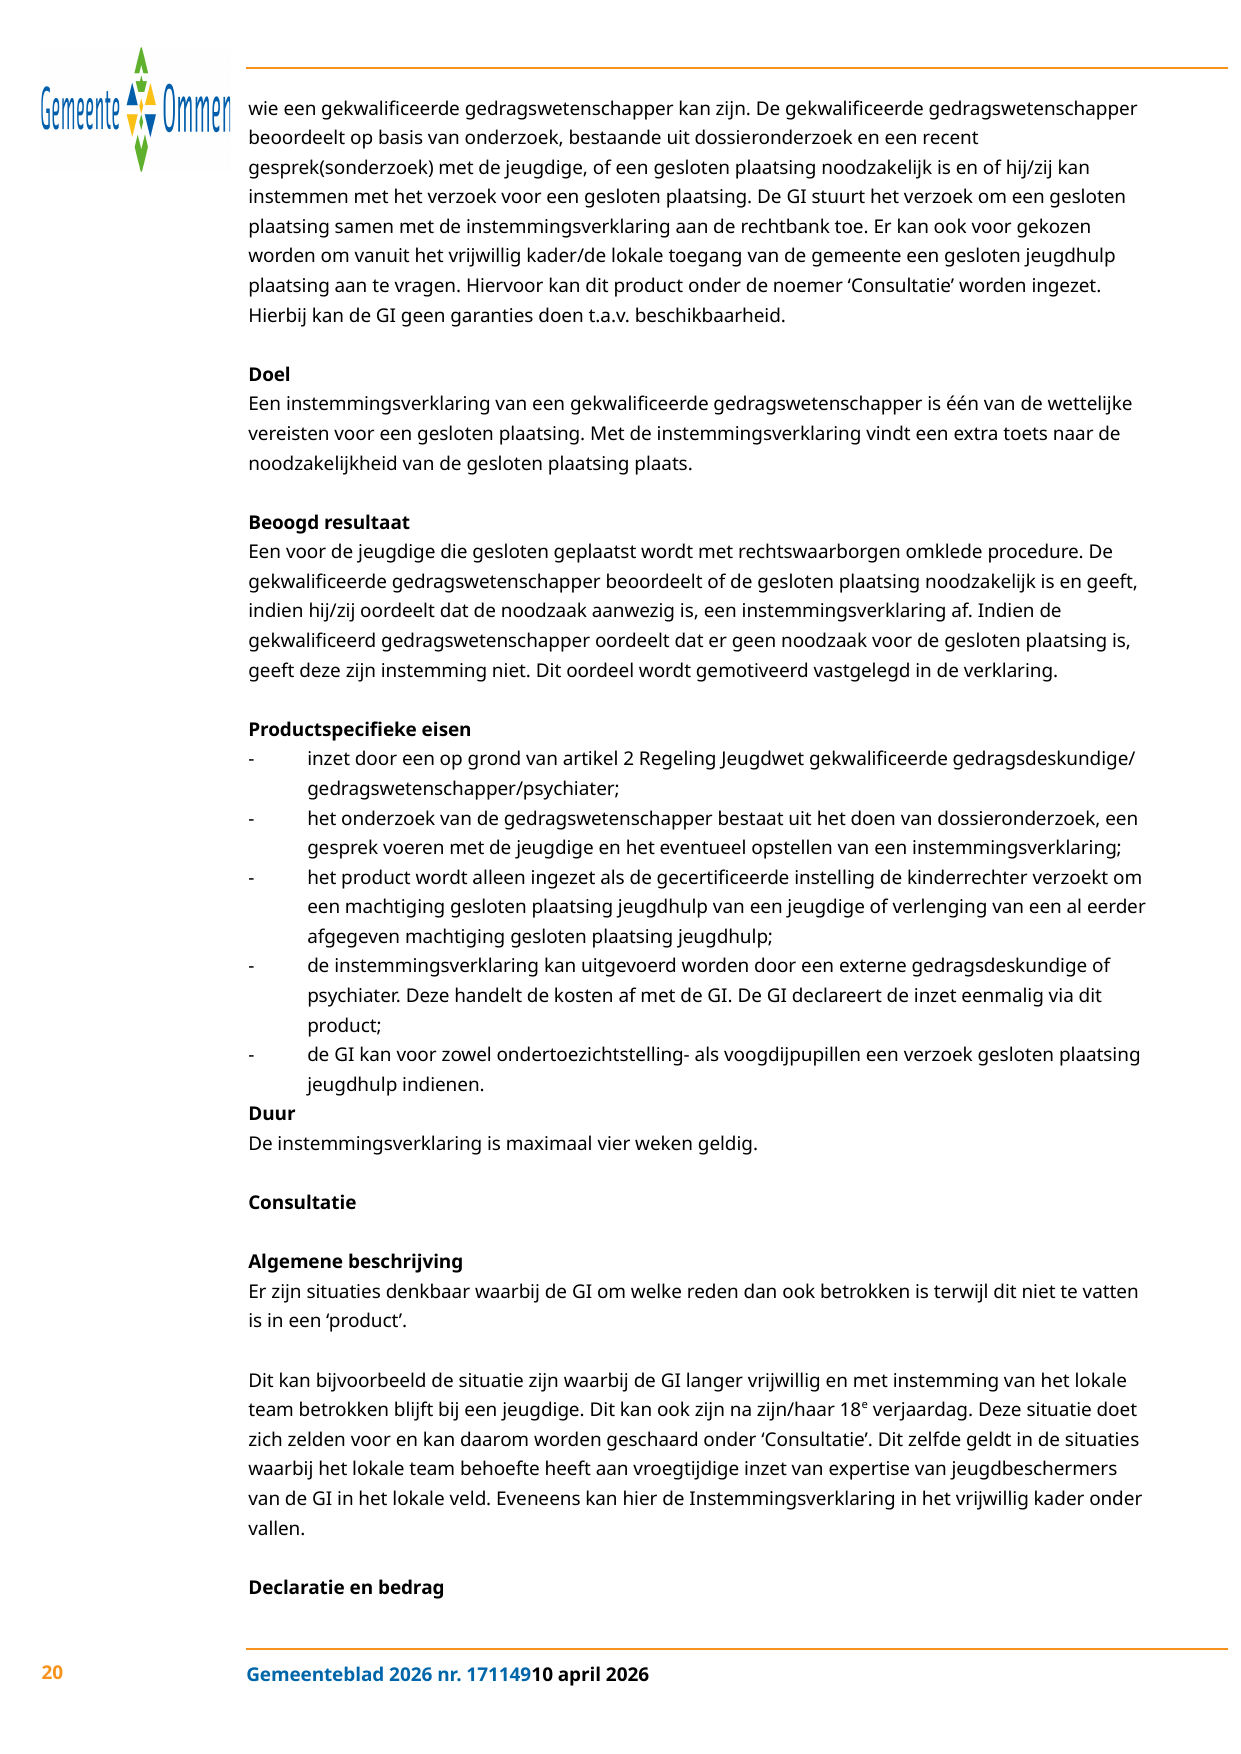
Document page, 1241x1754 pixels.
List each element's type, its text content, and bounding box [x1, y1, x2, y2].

text Productspecifieke eisen [248, 716, 1152, 742]
list het product wordt alleen ingezet als de gecertificeerde instelling de kinderrechter verzoekt om een machtiging gesloten plaatsing jeugdhulp van een jeugdige of verlenging van een al eerder afgegeven machtiging gesloten plaatsing jeugdhulp; [248, 864, 1152, 949]
list de instemmingsverklaring kan uitgevoerd worden door een externe gedragsdeskundige of psychiater. Deze handelt de kosten af met de GI. De GI declareert de inzet eenmalig via dit product; [248, 953, 1152, 1038]
text Er zijn situaties denkbaar waarbij de GI om welke reden dan ook betrokken is terwijl dit niet te vatten is in een ‘product’. [248, 1278, 1152, 1333]
text Consultatie [248, 1189, 1152, 1215]
text Beoogd resultaat [248, 509, 1152, 535]
list de GI kan voor zowel ondertoezichtstelling- als voogdijpupillen een verzoek gesloten plaatsing jeugdhulp indienen. [248, 1041, 1152, 1097]
list inzet door een op grond van artikel 2 Regeling Jeugdwet gekwalificeerde gedragsdeskundige/ gedragswetenschapper/psychiater; [248, 746, 1152, 801]
text Algemene beschrijving [248, 1248, 1152, 1274]
text Dit kan bijvoorbeeld de situatie zijn waarbij de GI langer vrijwillig en met instemming van het lokale team betrokken blijft bij een jeugdige. Dit kan ook zijn na zijn/haar 18e verjaardag. Deze situatie doet zich zelden voor en kan daarom worden geschaard onder ‘Consultatie’. Dit zelfde geldt in de situaties waarbij het lokale team behoefte heeft aan vroegtijdige inzet van expertise van jeugdbeschermers van de GI in het lokale veld. Eveneens kan hier de Instemmingsverklaring in het vrijwillig kader onder vallen. [248, 1367, 1152, 1541]
text De instemmingsverklaring is maximaal vier weken geldig. [248, 1130, 1152, 1156]
text wie een gekwalificeerde gedragswetenschapper kan zijn. De gekwalificeerde gedragswetenschapper beoordeelt op basis van onderzoek, bestaande uit dossieronderzoek en een recent gesprek(sonderzoek) met de jeugdige, of een gesloten plaatsing noodzakelijk is en of hij/zij kan instemmen met het verzoek voor een gesloten plaatsing. De GI stuurt het verzoek om een gesloten plaatsing samen met de instemmingsverklaring aan de rechtbank toe. Er kan ook voor gekozen worden om vanuit het vrijwillig kader/de lokale toegang van de gemeente een gesloten jeugdhulp plaatsing aan te vragen. Hiervoor kan dit product onder de noemer ‘Consultatie’ worden ingezet. Hierbij kan de GI geen garanties doen t.a.v. beschikbaarheid. [248, 95, 1152, 328]
text Een instemmingsverklaring van een gekwalificeerde gedragswetenschapper is één van de wettelijke vereisten voor een gesloten plaatsing. Met de instemmingsverklaring vindt een extra toets naar de noodzakelijkheid van de gesloten plaatsing plaats. [248, 391, 1152, 476]
list het onderzoek van de gedragswetenschapper bestaat uit het doen van dossieronderzoek, een gesprek voeren met de jeugdige en het eventueel opstellen van een instemmingsverklaring; [248, 805, 1152, 860]
text Doel [248, 361, 1152, 387]
picture [41, 47, 231, 172]
text Declaratie en bedrag [248, 1574, 1152, 1600]
text Duur [248, 1101, 1152, 1126]
text Een voor de jeugdige die gesloten geplaatst wordt met rechtswaarborgen omklede procedure. De gekwalificeerde gedragswetenschapper beoordeelt of de gesloten plaatsing noodzakelijk is en geeft, indien hij/zij oordeelt dat de noodzaak aanwezig is, een instemmingsverklaring af. Indien de gekwalificeerd gedragswetenschapper oordeelt dat er geen noodzaak voor de gesloten plaatsing is, geeft deze zijn instemming niet. Dit oordeel wordt gemotiveerd vastgelegd in de verklaring. [248, 538, 1152, 683]
